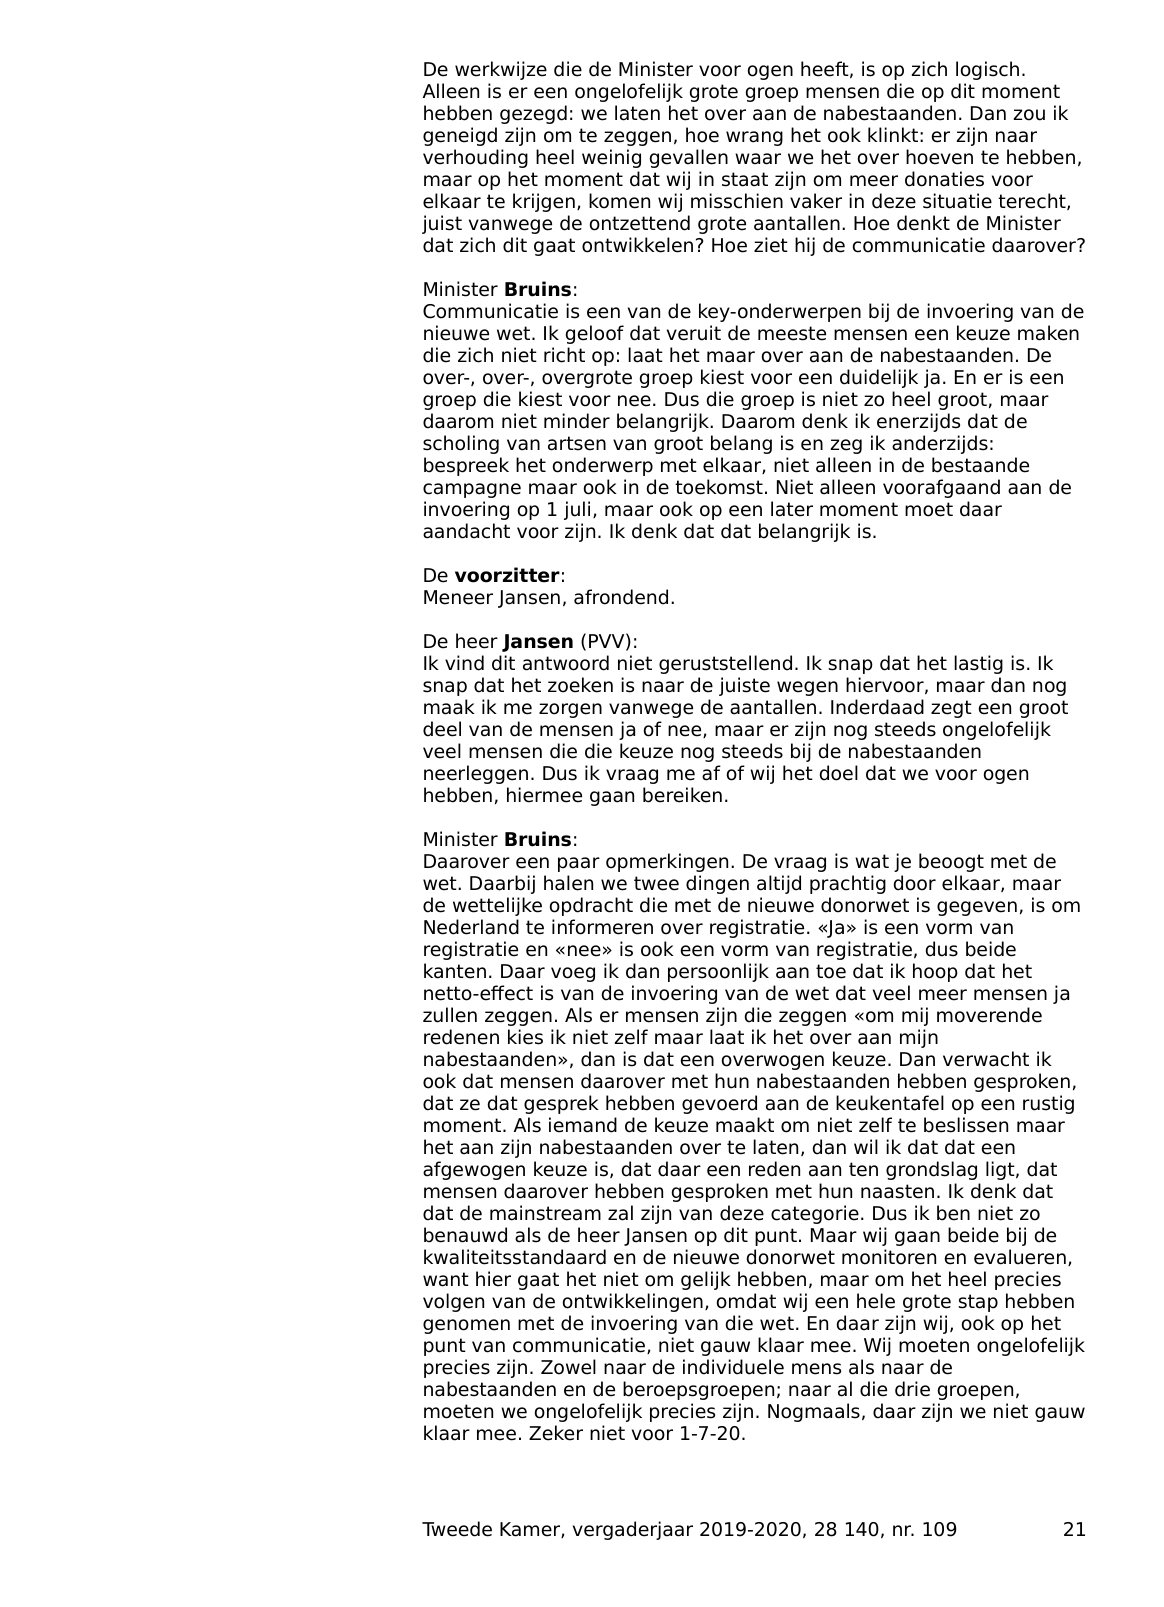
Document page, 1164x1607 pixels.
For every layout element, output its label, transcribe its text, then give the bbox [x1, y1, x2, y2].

text Minister Bruins: [422, 279, 1087, 301]
text De werkwijze die de Minister voor ogen heeft, is op zich logisch. Alleen is er een ongelofelijk grote groep mensen die op dit moment hebben gezegd: we laten het over aan de nabestaanden. Dan zou ik geneigd zijn om te zeggen, hoe wrang het ook klinkt: er zijn naar verhouding heel weinig gevallen waar we het over hoeven te hebben, maar op het moment dat wij in staat zijn om meer donaties voor elkaar te krijgen, komen wij misschien vaker in deze situatie terecht, juist vanwege de ontzettend grote aantallen. Hoe denkt de Minister dat zich dit gaat ontwikkelen? Hoe ziet hij de communicatie daarover? [422, 59, 1087, 257]
text Meneer Jansen, afrondend. [422, 587, 1087, 609]
text De voorzitter: [422, 565, 1087, 587]
text Daarover een paar opmerkingen. De vraag is wat je beoogt met de wet. Daarbij halen we twee dingen altijd prachtig door elkaar, maar de wettelijke opdracht die met de nieuwe donorwet is gegeven, is om Nederland te informeren over registratie. «Ja» is een vorm van registratie en «nee» is ook een vorm van registratie, dus beide kanten. Daar voeg ik dan persoonlijk aan toe dat ik hoop dat het netto-effect is van de invoering van de wet dat veel meer mensen ja zullen zeggen. Als er mensen zijn die zeggen «om mij moverende redenen kies ik niet zelf maar laat ik het over aan mijn nabestaanden», dan is dat een overwogen keuze. Dan verwacht ik ook dat mensen daarover met hun nabestaanden hebben gesproken, dat ze dat gesprek hebben gevoerd aan de keukentafel op een rustig moment. Als iemand de keuze maakt om niet zelf te beslissen maar het aan zijn nabestaanden over te laten, dan wil ik dat dat een afgewogen keuze is, dat daar een reden aan ten grondslag ligt, dat mensen daarover hebben gesproken met hun naasten. Ik denk dat dat de mainstream zal zijn van deze categorie. Dus ik ben niet zo benauwd als de heer Jansen op dit punt. Maar wij gaan beide bij de kwaliteitsstandaard en de nieuwe donorwet monitoren en evalueren, want hier gaat het niet om gelijk hebben, maar om het heel precies volgen van de ontwikkelingen, omdat wij een hele grote stap hebben genomen met de invoering van die wet. En daar zijn wij, ook op het punt van communicatie, niet gauw klaar mee. Wij moeten ongelofelijk precies zijn. Zowel naar de individuele mens als naar de nabestaanden en de beroepsgroepen; naar al die drie groepen, moeten we ongelofelijk precies zijn. Nogmaals, daar zijn we niet gauw klaar mee. Zeker niet voor 1-7-20. [422, 851, 1087, 1444]
text Communicatie is een van de key-onderwerpen bij de invoering van de nieuwe wet. Ik geloof dat veruit de meeste mensen een keuze maken die zich niet richt op: laat het maar over aan de nabestaanden. De over-, over-, overgrote groep kiest voor een duidelijk ja. En er is een groep die kiest voor nee. Dus die groep is niet zo heel groot, maar daarom niet minder belangrijk. Daarom denk ik enerzijds dat de scholing van artsen van groot belang is en zeg ik anderzijds: bespreek het onderwerp met elkaar, niet alleen in de bestaande campagne maar ook in de toekomst. Niet alleen voorafgaand aan de invoering op 1 juli, maar ook op een later moment moet daar aandacht voor zijn. Ik denk dat dat belangrijk is. [422, 301, 1087, 543]
text Minister Bruins: [422, 829, 1087, 851]
text De heer Jansen (PVV): [422, 631, 1087, 653]
text Ik vind dit antwoord niet geruststellend. Ik snap dat het lastig is. Ik snap dat het zoeken is naar de juiste wegen hiervoor, maar dan nog maak ik me zorgen vanwege de aantallen. Inderdaad zegt een groot deel van de mensen ja of nee, maar er zijn nog steeds ongelofelijk veel mensen die die keuze nog steeds bij de nabestaanden neerleggen. Dus ik vraag me af of wij het doel dat we voor ogen hebben, hiermee gaan bereiken. [422, 653, 1087, 807]
